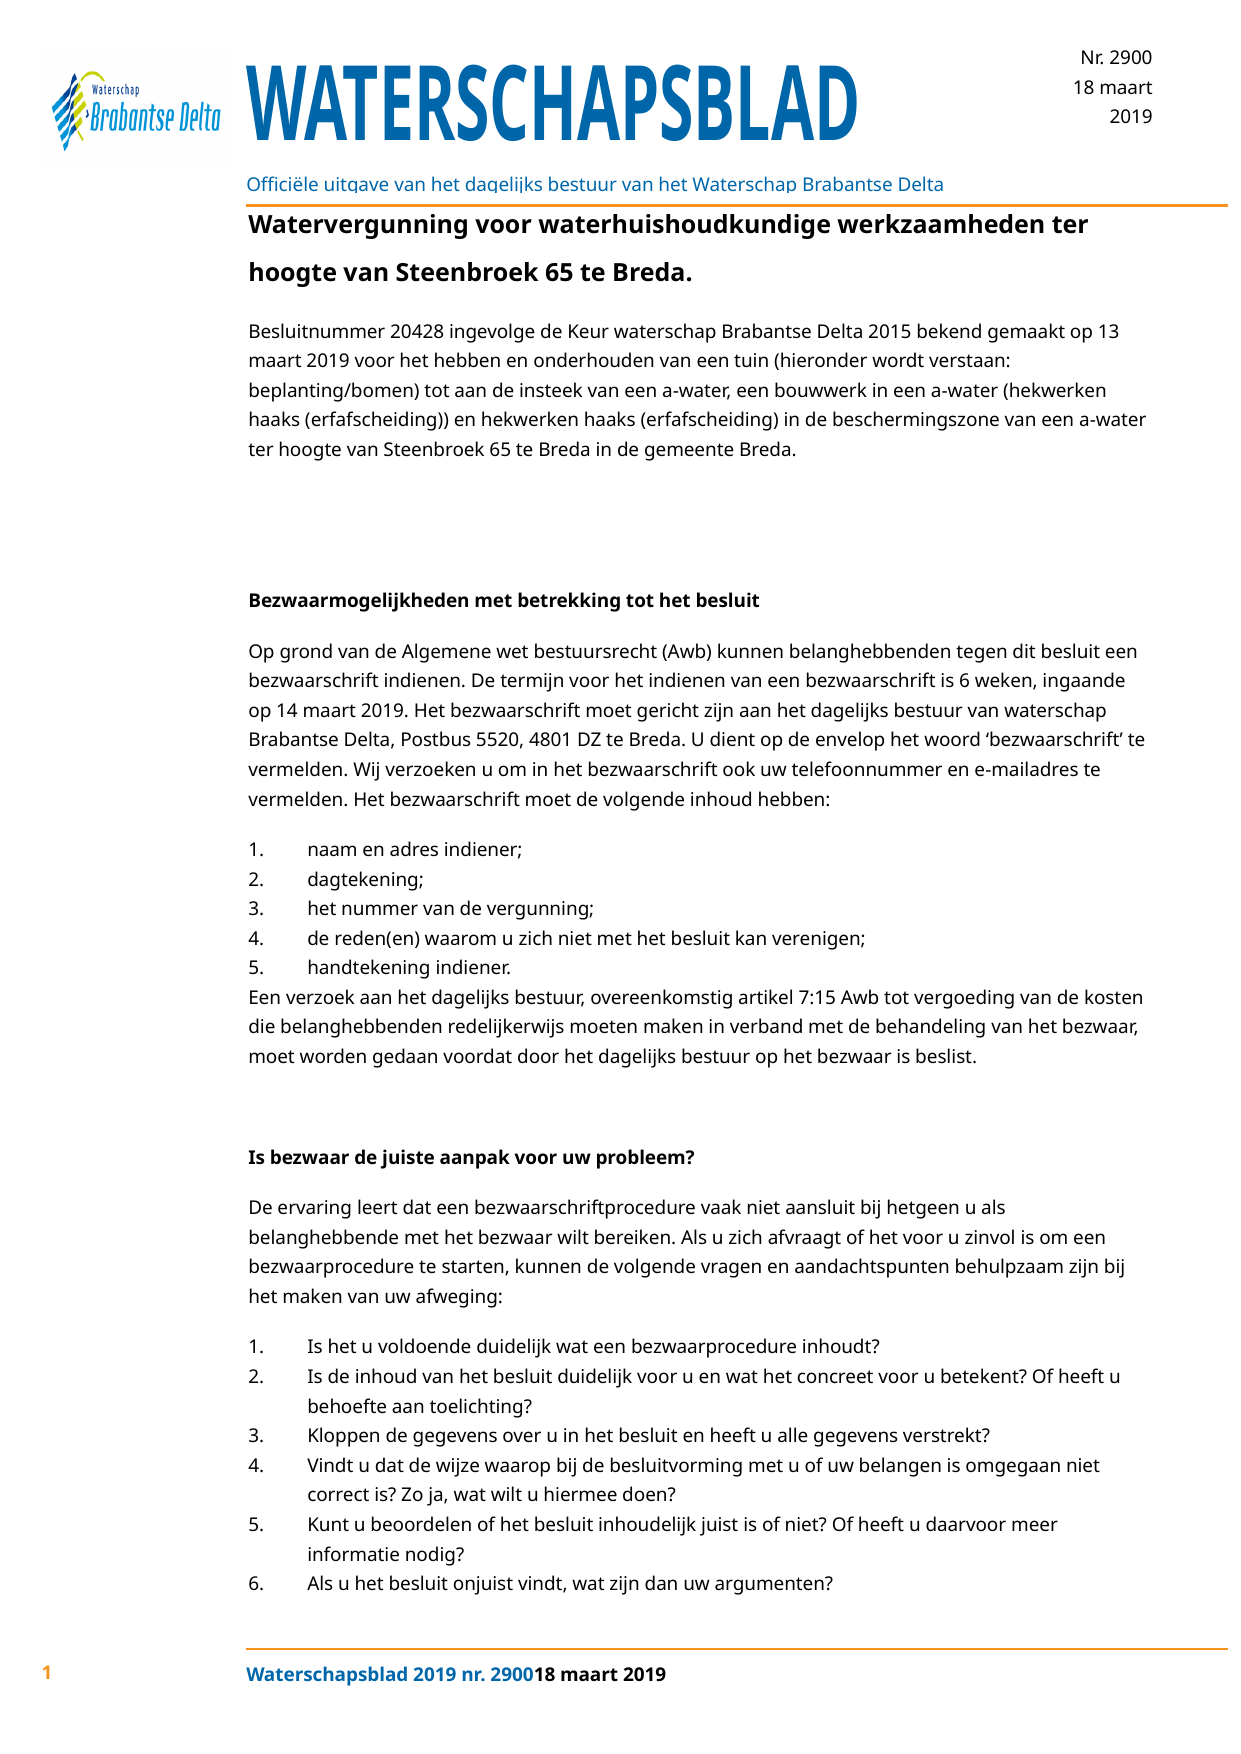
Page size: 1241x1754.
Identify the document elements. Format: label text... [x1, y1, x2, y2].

text Bezwaarmogelijkheden met betrekking tot het besluit [248, 587, 1152, 613]
list dagtekening; [248, 866, 1152, 892]
text Besluitnummer 20428 ingevolge de Keur waterschap Brabantse Delta 2015 bekend gemaakt op 13 maart 2019 voor het hebben en onderhouden van een tuin (hieronder wordt verstaan: beplanting/bomen) tot aan de insteek van een a-water, een bouwwerk in een a-water (hekwerken haaks (erfafscheiding)) en hekwerken haaks (erfafscheiding) in de beschermingszone van een a-water ter hoogte van Steenbroek 65 te Breda in de gemeente Breda. [248, 318, 1152, 462]
picture [41, 47, 231, 172]
list Vindt u dat de wijze waarop bij de besluitvorming met u of uw belangen is omgegaan niet correct is? Zo ja, wat wilt u hiermee doen? [248, 1452, 1152, 1507]
list Kloppen de gegevens over u in het besluit en heeft u alle gegevens verstrekt? [248, 1422, 1152, 1448]
list de reden(en) waarom u zich niet met het besluit kan verenigen; [248, 925, 1152, 951]
list naam en adres indiener; [248, 836, 1152, 862]
text De ervaring leert dat een bezwaarschriftprocedure vaak niet aansluit bij hetgeen u als belanghebbende met het bezwaar wilt bereiken. Als u zich afvraagt of het voor u zinvol is om een bezwaarprocedure te starten, kunnen de volgende vragen en aandachtspunten behulpzaam zijn bij het maken van uw afweging: [248, 1194, 1152, 1309]
text Op grond van de Algemene wet bestuursrecht (Awb) kunnen belanghebbenden tegen dit besluit een bezwaarschrift indienen. De termijn voor het indienen van een bezwaarschrift is 6 weken, ingaande op 14 maart 2019. Het bezwaarschrift moet gericht zijn aan het dagelijks bestuur van waterschap Brabantse Delta, Postbus 5520, 4801 DZ te Breda. U dient op de envelop het woord ‘bezwaarschrift’ te vermelden. Wij verzoeken u om in het bezwaarschrift ook uw telefoonnummer en e‑mailadres te vermelden. Het bezwaarschrift moet de volgende inhoud hebben: [248, 638, 1152, 812]
list Is de inhoud van het besluit duidelijk voor u en wat het concreet voor u betekent? Of heeft u behoefte aan toelichting? [248, 1363, 1152, 1419]
list Als u het besluit onjuist vindt, wat zijn dan uw argumenten? [248, 1570, 1152, 1596]
list Is het u voldoende duidelijk wat een bezwaarprocedure inhoudt? [248, 1334, 1152, 1359]
text Een verzoek aan het dagelijks bestuur, overeenkomstig artikel 7:15 Awb tot vergoeding van de kosten die belanghebbenden redelijkerwijs moeten maken in verband met de behandeling van het bezwaar, moet worden gedaan voordat door het dagelijks bestuur op het bezwaar is beslist. [248, 984, 1152, 1069]
text Watervergunning voor waterhuishoudkundige werkzaamheden ter hoogte van Steenbroek 65 te Breda. [248, 207, 1152, 288]
list handtekening indiener. [248, 954, 1152, 980]
list Kunt u beoordelen of het besluit inhoudelijk juist is of niet? Of heeft u daarvoor meer informatie nodig? [248, 1511, 1152, 1567]
text Is bezwaar de juiste aanpak voor uw probleem? [248, 1144, 1152, 1170]
list het nummer van de vergunning; [248, 895, 1152, 921]
